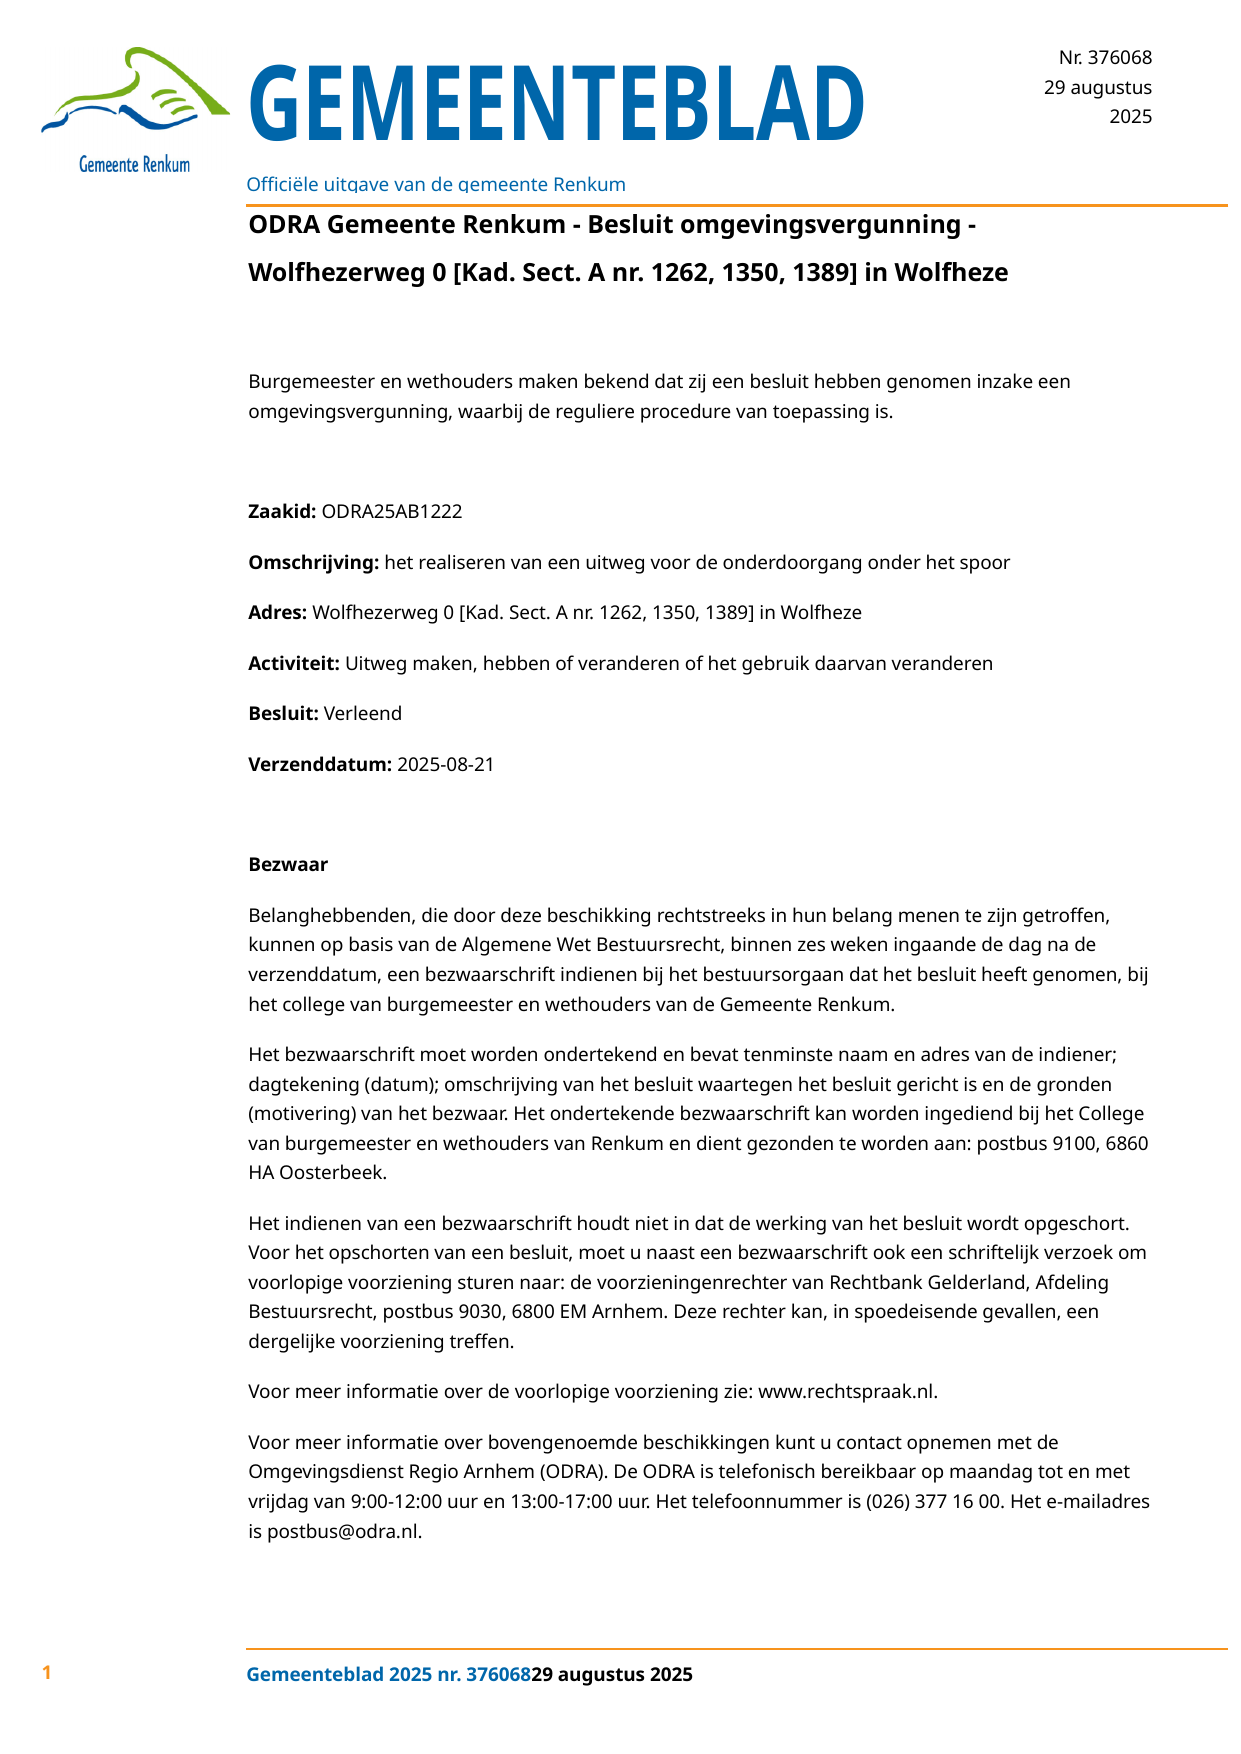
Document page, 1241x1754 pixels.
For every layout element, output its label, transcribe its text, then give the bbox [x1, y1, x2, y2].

text Voor meer informatie over bovengenoemde beschikkingen kunt u contact opnemen met de Omgevingsdienst Regio Arnhem (ODRA). De ODRA is telefonisch bereikbaar op maandag tot en met vrijdag van 9:00-12:00 uur en 13:00-17:00 uur. Het telefoonnummer is (026) 377 16 00. Het e-mailadres is postbus@odra.nl. [248, 1429, 1152, 1544]
text Burgemeester en wethouders maken bekend dat zij een besluit hebben genomen inzake een omgevingsvergunning, waarbij de reguliere procedure van toepassing is. [248, 368, 1152, 424]
text Verzenddatum: 2025-08-21 [248, 751, 1152, 777]
text ODRA Gemeente Renkum - Besluit omgevingsvergunning - Wolfhezerweg 0 [Kad. Sect. A nr. 1262, 1350, 1389] in Wolfheze [248, 207, 1152, 288]
text Activiteit: Uitweg maken, hebben of veranderen of het gebruik daarvan veranderen [248, 650, 1152, 676]
text Omschrijving: het realiseren van een uitweg voor de onderdoorgang onder het spoor [248, 549, 1152, 575]
text Bezwaar [248, 852, 1152, 877]
text Adres: Wolfhezerweg 0 [Kad. Sect. A nr. 1262, 1350, 1389] in Wolfheze [248, 599, 1152, 625]
text Besluit: Verleend [248, 700, 1152, 726]
text Het bezwaarschrift moet worden ondertekend en bevat tenminste naam en adres van de indiener; dagtekening (datum); omschrijving van het besluit waartegen het besluit gericht is en de gronden (motivering) van het bezwaar. Het ondertekende bezwaarschrift kan worden ingediend bij het College van burgemeester en wethouders van Renkum en dient gezonden te worden aan: postbus 9100, 6860 HA Oosterbeek. [248, 1041, 1152, 1185]
text Zaakid: ODRA25AB1222 [248, 499, 1152, 524]
text Het indienen van een bezwaarschrift houdt niet in dat de werking van het besluit wordt opgeschort. Voor het opschorten van een besluit, moet u naast een bezwaarschrift ook een schriftelijk verzoek om voorlopige voorziening sturen naar: de voorzieningenrechter van Rechtbank Gelderland, Afdeling Bestuursrecht, postbus 9030, 6800 EM Arnhem. Deze rechter kan, in spoedeisende gevallen, een dergelijke voorziening treffen. [248, 1210, 1152, 1354]
text Voor meer informatie over de voorlopige voorziening zie: www.rechtspraak.nl. [248, 1379, 1152, 1404]
picture [41, 47, 231, 172]
text Belanghebbenden, die door deze beschikking rechtstreeks in hun belang menen te zijn getroffen, kunnen op basis van de Algemene Wet Bestuursrecht, binnen zes weken ingaande de dag na de verzenddatum, een bezwaarschrift indienen bij het bestuursorgaan dat het besluit heeft genomen, bij het college van burgemeester en wethouders van de Gemeente Renkum. [248, 902, 1152, 1017]
